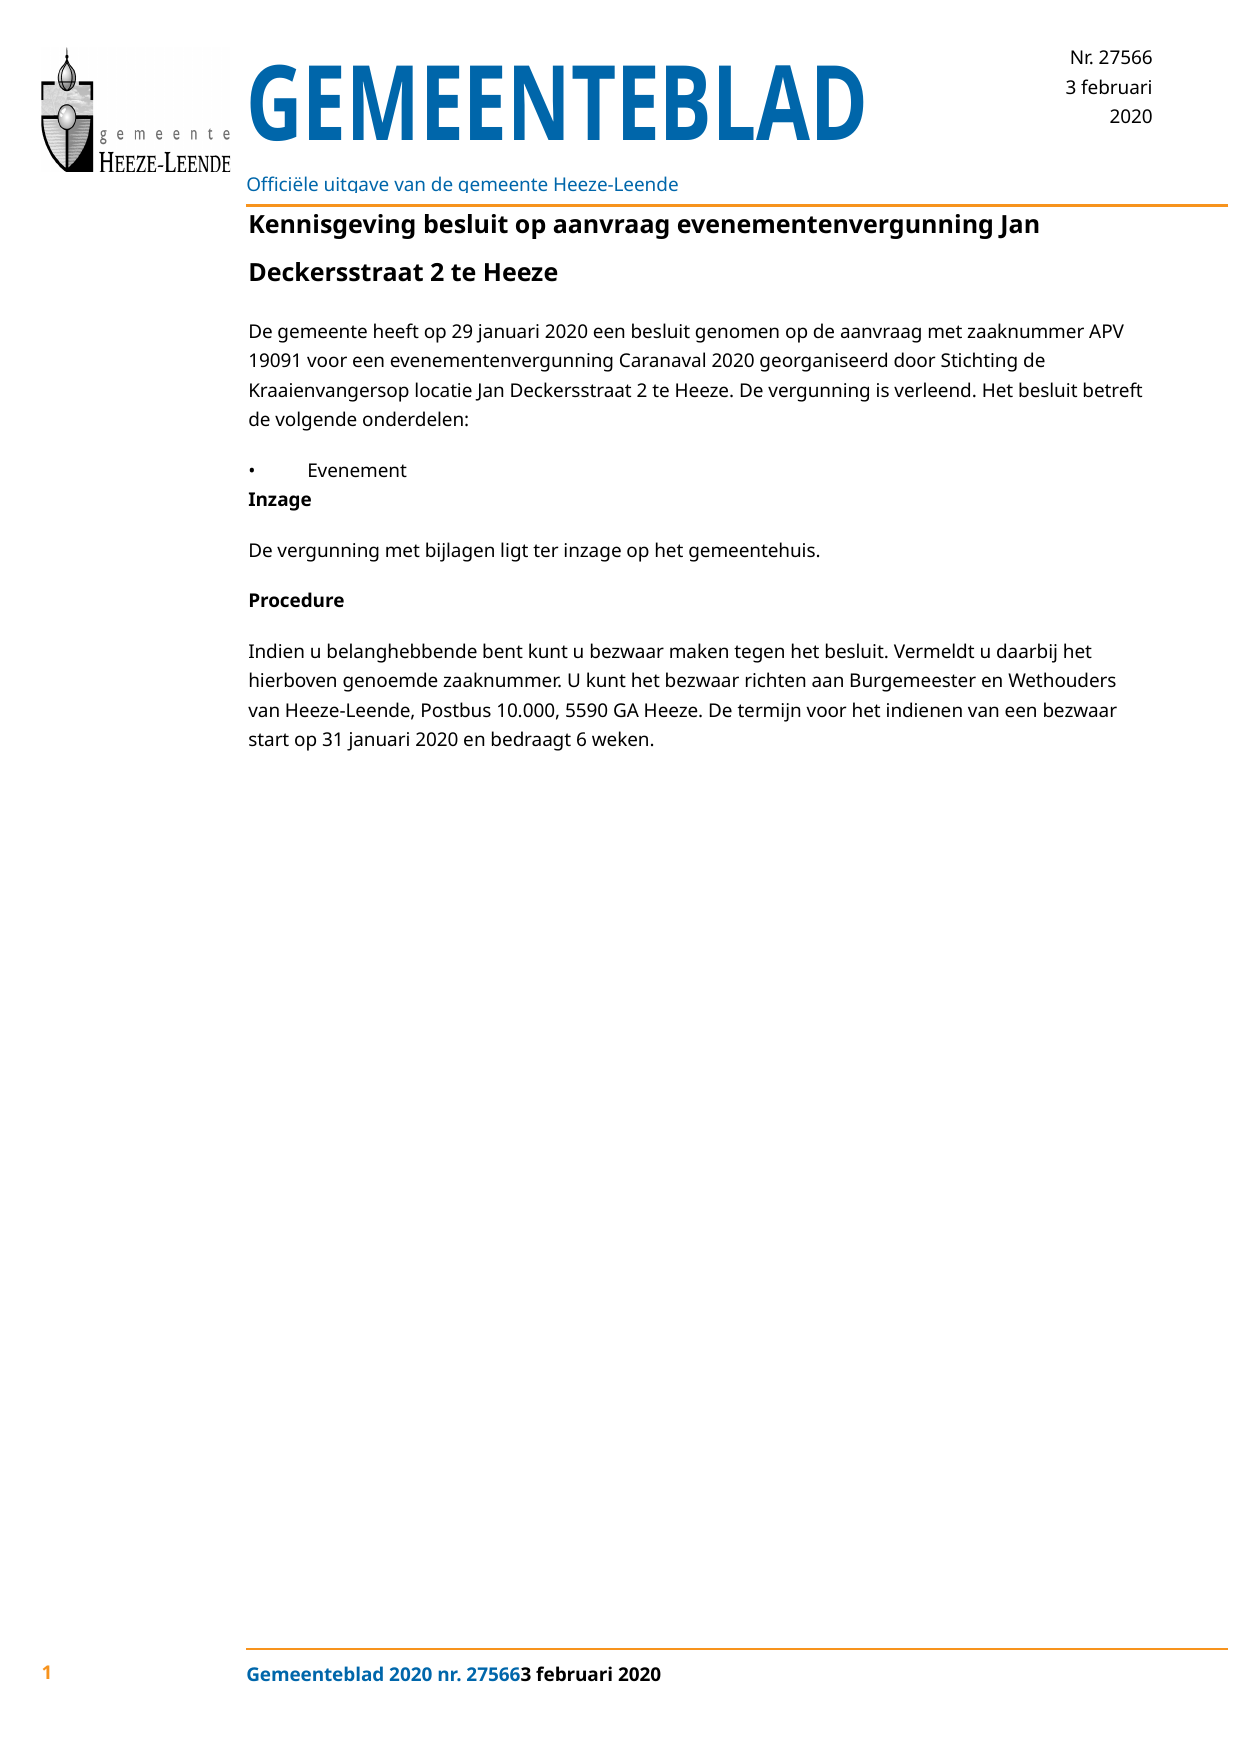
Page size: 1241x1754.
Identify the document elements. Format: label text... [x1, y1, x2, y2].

text Inzage [248, 487, 1152, 512]
text Indien u belanghebbende bent kunt u bezwaar maken tegen het besluit. Vermeldt u daarbij het hierboven genoemde zaaknummer. U kunt het bezwaar richten aan Burgemeester en Wethouders van Heeze-Leende, Postbus 10.000, 5590 GA Heeze. De termijn voor het indienen van een bezwaar start op 31 januari 2020 en bedraagt 6 weken. [248, 638, 1152, 752]
picture [41, 47, 231, 172]
text Kennisgeving besluit op aanvraag evenementenvergunning Jan Deckersstraat 2 te Heeze [248, 207, 1152, 288]
list Evenement [248, 457, 1152, 483]
text De vergunning met bijlagen ligt ter inzage op het gemeentehuis. [248, 537, 1152, 563]
text De gemeente heeft op 29 januari 2020 een besluit genomen op de aanvraag met zaaknummer APV 19091 voor een evenementenvergunning Caranaval 2020 georganiseerd door Stichting de Kraaienvangersop locatie Jan Deckersstraat 2 te Heeze. De vergunning is verleend. Het besluit betreft de volgende onderdelen: [248, 318, 1152, 432]
text Procedure [248, 587, 1152, 613]
